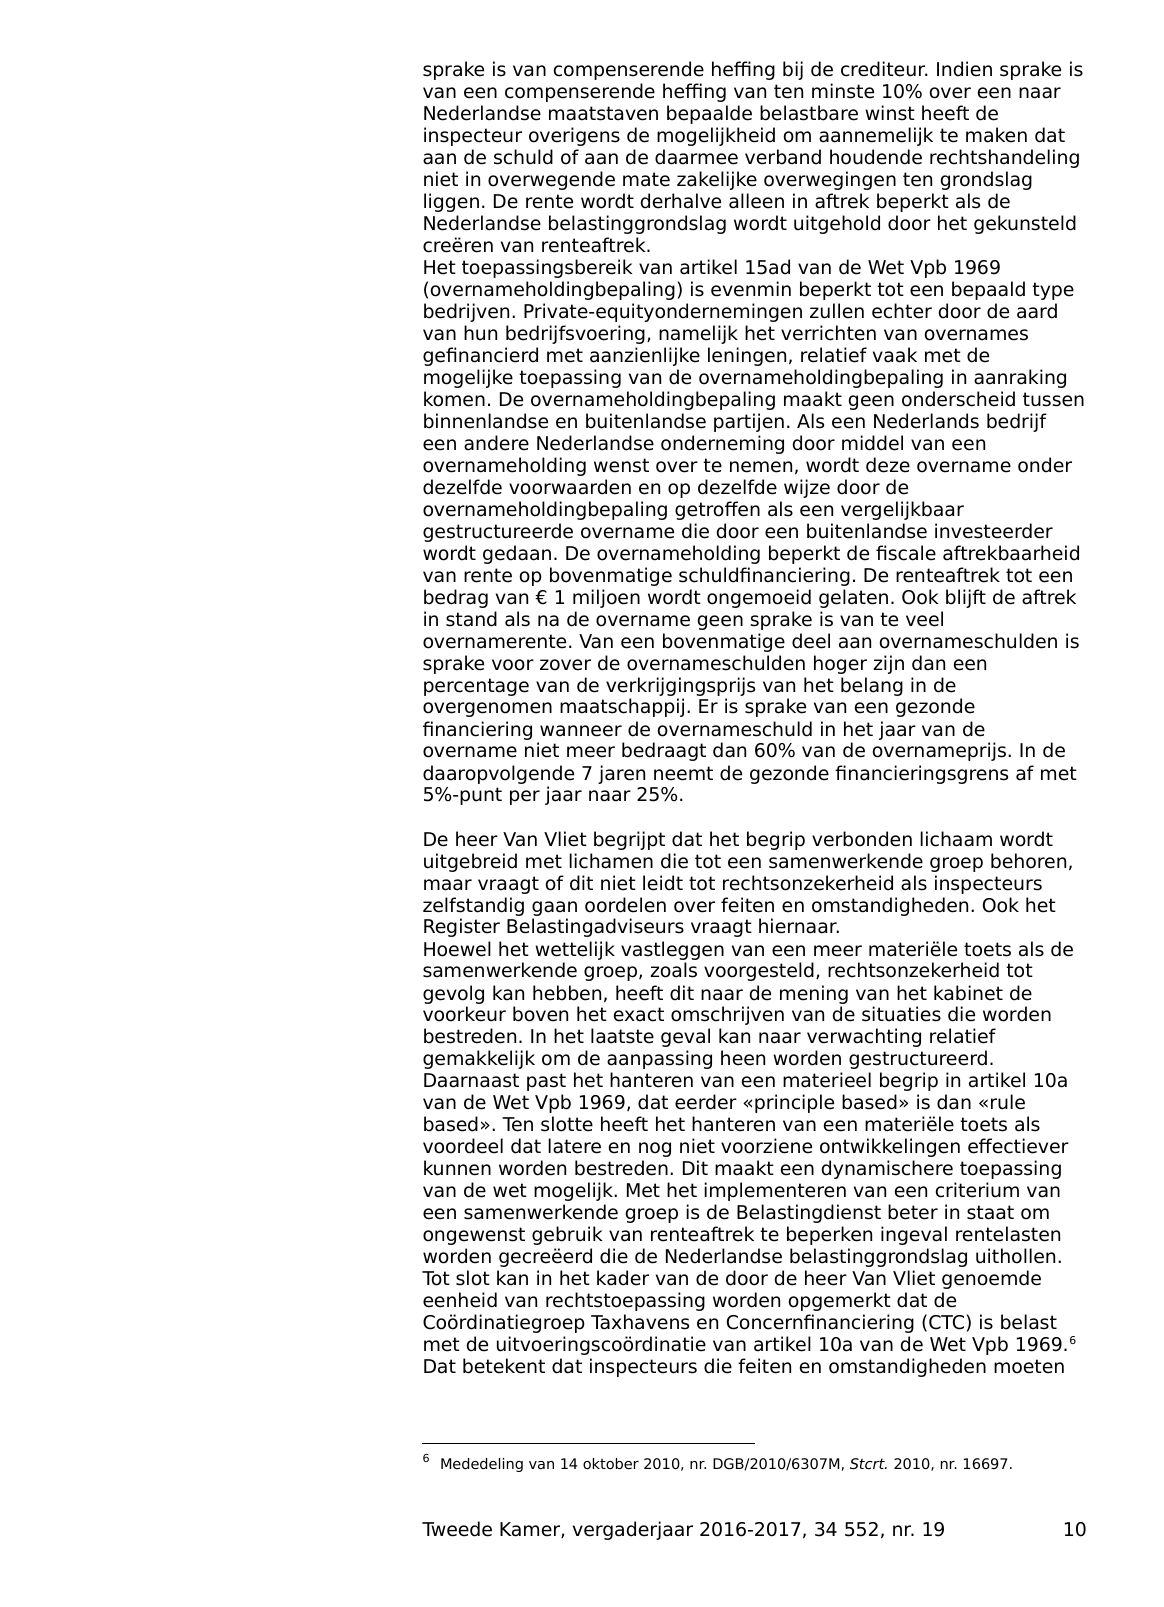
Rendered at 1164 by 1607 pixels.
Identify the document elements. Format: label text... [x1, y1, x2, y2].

text Het toepassingsbereik van artikel 15ad van de Wet Vpb 1969 (overnameholdingbepaling) is evenmin beperkt tot een bepaald type bedrijven. Private-equityondernemingen zullen echter door de aard van hun bedrijfsvoering, namelijk het verrichten van overnames gefinancierd met aanzienlijke leningen, relatief vaak met de mogelijke toepassing van de overnameholdingbepaling in aanraking komen. De overnameholdingbepaling maakt geen onderscheid tussen binnenlandse en buitenlandse partijen. Als een Nederlands bedrijf een andere Nederlandse onderneming door middel van een overnameholding wenst over te nemen, wordt deze overname onder dezelfde voorwaarden en op dezelfde wijze door de overnameholdingbepaling getroffen als een vergelijkbaar gestructureerde overname die door een buitenlandse investeerder wordt gedaan. De overnameholding beperkt de fiscale aftrekbaarheid van rente op bovenmatige schuldfinanciering. De renteaftrek tot een bedrag van € 1 miljoen wordt ongemoeid gelaten. Ook blijft de aftrek in stand als na de overname geen sprake is van te veel overnamerente. Van een bovenmatige deel aan overnameschulden is sprake voor zover de overnameschulden hoger zijn dan een percentage van de verkrijgingsprijs van het belang in de overgenomen maatschappij. Er is sprake van een gezonde financiering wanneer de overnameschuld in het jaar van de overname niet meer bedraagt dan 60% van de overnameprijs. In de daaropvolgende 7 jaren neemt de gezonde financieringsgrens af met 5%-punt per jaar naar 25%. [422, 257, 1087, 806]
text De heer Van Vliet begrijpt dat het begrip verbonden lichaam wordt uitgebreid met lichamen die tot een samenwerkende groep behoren, maar vraagt of dit niet leidt tot rechtsonzekerheid als inspecteurs zelfstandig gaan oordelen over feiten en omstandigheden. Ook het Register Belastingadviseurs vraagt hiernaar. [422, 828, 1087, 938]
text sprake is van compenserende heffing bij de crediteur. Indien sprake is van een compenserende heffing van ten minste 10% over een naar Nederlandse maatstaven bepaalde belastbare winst heeft de inspecteur overigens de mogelijkheid om aannemelijk te maken dat aan de schuld of aan de daarmee verband houdende rechtshandeling niet in overwegende mate zakelijke overwegingen ten grondslag liggen. De rente wordt derhalve alleen in aftrek beperkt als de Nederlandse belastinggrondslag wordt uitgehold door het gekunsteld creëren van renteaftrek. [422, 59, 1087, 257]
text Hoewel het wettelijk vastleggen van een meer materiële toets als de samenwerkende groep, zoals voorgesteld, rechtsonzekerheid tot gevolg kan hebben, heeft dit naar de mening van het kabinet de voorkeur boven het exact omschrijven van de situaties die worden bestreden. In het laatste geval kan naar verwachting relatief gemakkelijk om de aanpassing heen worden gestructureerd. Daarnaast past het hanteren van een materieel begrip in artikel 10a van de Wet Vpb 1969, dat eerder «principle based» is dan «rule based». Ten slotte heeft het hanteren van een materiële toets als voordeel dat latere en nog niet voorziene ontwikkelingen effectiever kunnen worden bestreden. Dit maakt een dynamischere toepassing van de wet mogelijk. Met het implementeren van een criterium van een samenwerkende groep is de Belastingdienst beter in staat om ongewenst gebruik van renteaftrek te beperken ingeval rentelasten worden gecreëerd die de Nederlandse belastinggrondslag uithollen. Tot slot kan in het kader van de door de heer Van Vliet genoemde eenheid van rechtstoepassing worden opgemerkt dat de Coördinatiegroep Taxhavens en Concernfinanciering (CTC) is belast met de uitvoeringscoördinatie van artikel 10a van de Wet Vpb 1969. Dat betekent dat inspecteurs die feiten en omstandigheden moeten [422, 938, 1087, 1378]
text Mededeling van 14 oktober 2010, nr. DGB/2010/6307M, Stcrt. 2010, nr. 16697. [422, 1452, 1087, 1474]
